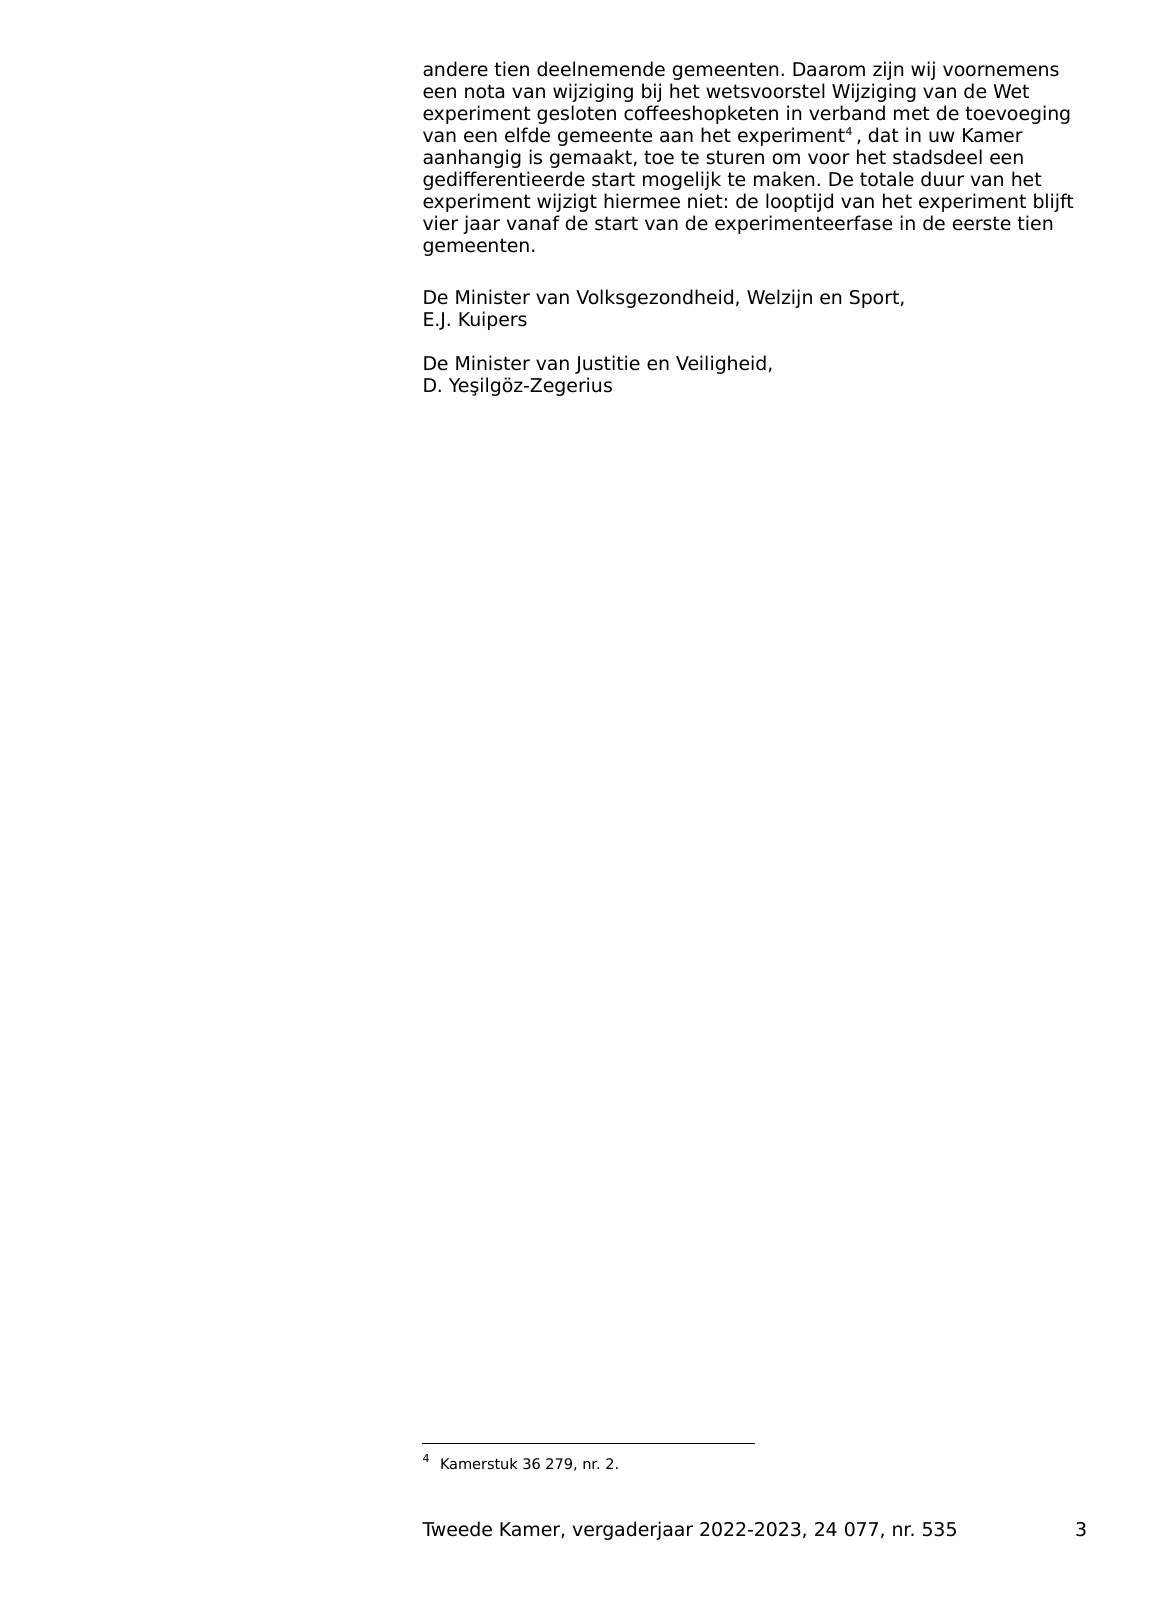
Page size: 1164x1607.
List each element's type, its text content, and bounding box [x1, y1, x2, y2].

text De Minister van Justitie en Veiligheid, D. Yeşilgöz-Zegerius [422, 353, 1087, 397]
text De Minister van Volksgezondheid, Welzijn en Sport, E.J. Kuipers [422, 287, 1087, 331]
text andere tien deelnemende gemeenten. Daarom zijn wij voornemens een nota van wijziging bij het wetsvoorstel Wijziging van de Wet experiment gesloten coffeeshopketen in verband met de toevoeging van een elfde gemeente aan het experiment, dat in uw Kamer aanhangig is gemaakt, toe te sturen om voor het stadsdeel een gedifferentieerde start mogelijk te maken. De totale duur van het experiment wijzigt hiermee niet: de looptijd van het experiment blijft vier jaar vanaf de start van de experimenteerfase in de eerste tien gemeenten. [422, 59, 1087, 257]
text Kamerstuk 36 279, nr. 2. [422, 1452, 1087, 1474]
